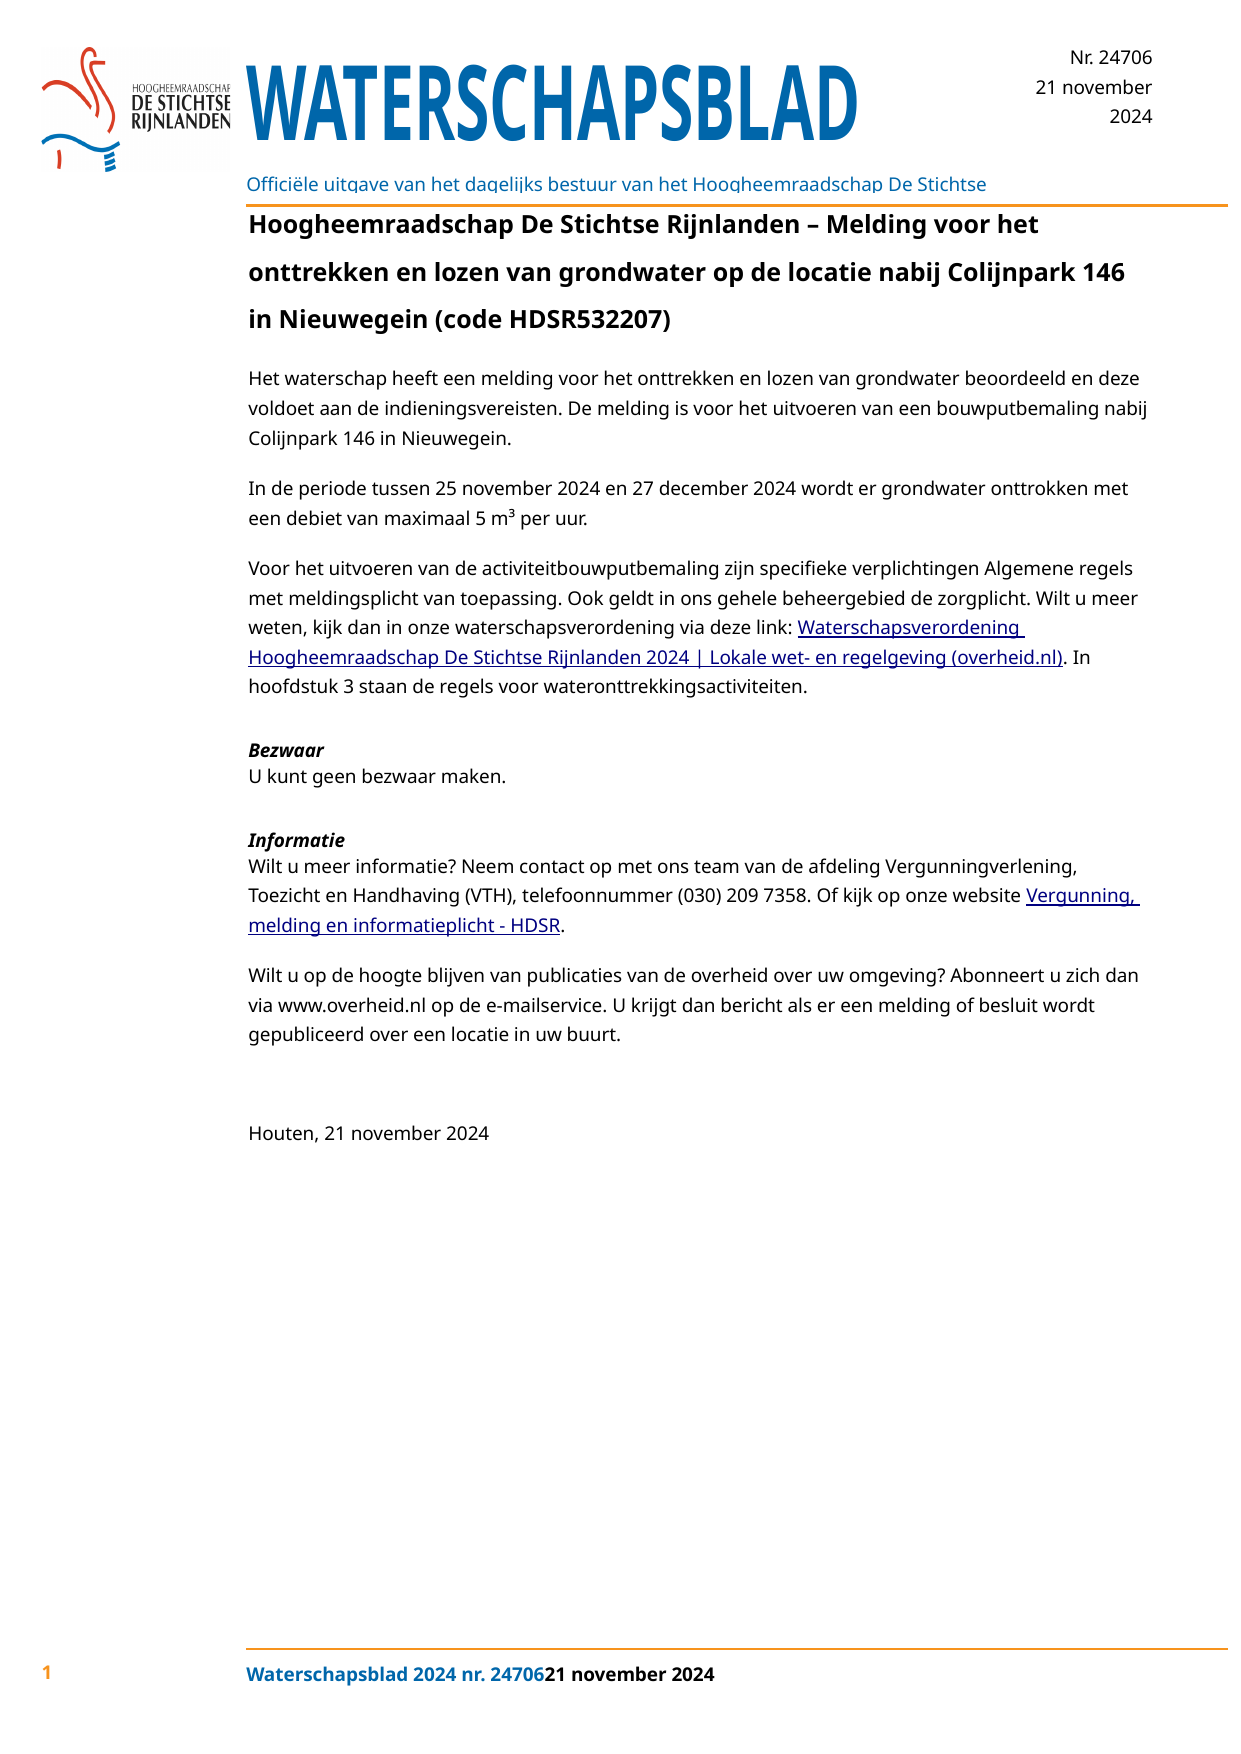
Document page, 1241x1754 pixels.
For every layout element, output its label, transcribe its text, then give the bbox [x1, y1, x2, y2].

text Houten, 21 november 2024 [248, 1120, 1152, 1146]
text Bezwaar [248, 737, 1152, 763]
text Wilt u meer informatie? Neem contact op met ons team van de afdeling Vergunningverlening, Toezicht en Handhaving (VTH), telefoonnummer (030) 209 7358. Of kijk op onze website Vergunning, melding en informatieplicht - HDSR. [248, 853, 1152, 938]
text Voor het uitvoeren van de activiteitbouwputbemaling zijn specifieke verplichtingen Algemene regels met meldingsplicht van toepassing. Ook geldt in ons gehele beheergebied de zorgplicht. Wilt u meer weten, kijk dan in onze waterschapsverordening via deze link: Waterschapsverordening Hoogheemraadschap De Stichtse Rijnlanden 2024 | Lokale wet- en regelgeving (overheid.nl). In hoofdstuk 3 staan de regels voor wateronttrekkingsactiviteiten. [248, 555, 1152, 699]
text U kunt geen bezwaar maken. [248, 763, 1152, 789]
text Het waterschap heeft een melding voor het onttrekken en lozen van grondwater beoordeeld en deze voldoet aan de indieningsvereisten. De melding is voor het uitvoeren van een bouwputbemaling nabij Colijnpark 146 in Nieuwegein. [248, 366, 1152, 450]
text Wilt u op de hoogte blijven van publicaties van de overheid over uw omgeving? Abonneert u zich dan via www.overheid.nl op de e-mailservice. U krijgt dan bericht als er een melding of besluit wordt gepubliceerd over een locatie in uw buurt. [248, 962, 1152, 1047]
text Informatie [248, 827, 1152, 853]
text Hoogheemraadschap De Stichtse Rijnlanden – Melding voor het onttrekken en lozen van grondwater op de locatie nabij Colijnpark 146 in Nieuwegein (code HDSR532207) [248, 207, 1152, 336]
picture [41, 47, 231, 172]
text In de periode tussen 25 november 2024 en 27 december 2024 wordt er grondwater onttrokken met een debiet van maximaal 5 m³ per uur. [248, 475, 1152, 530]
